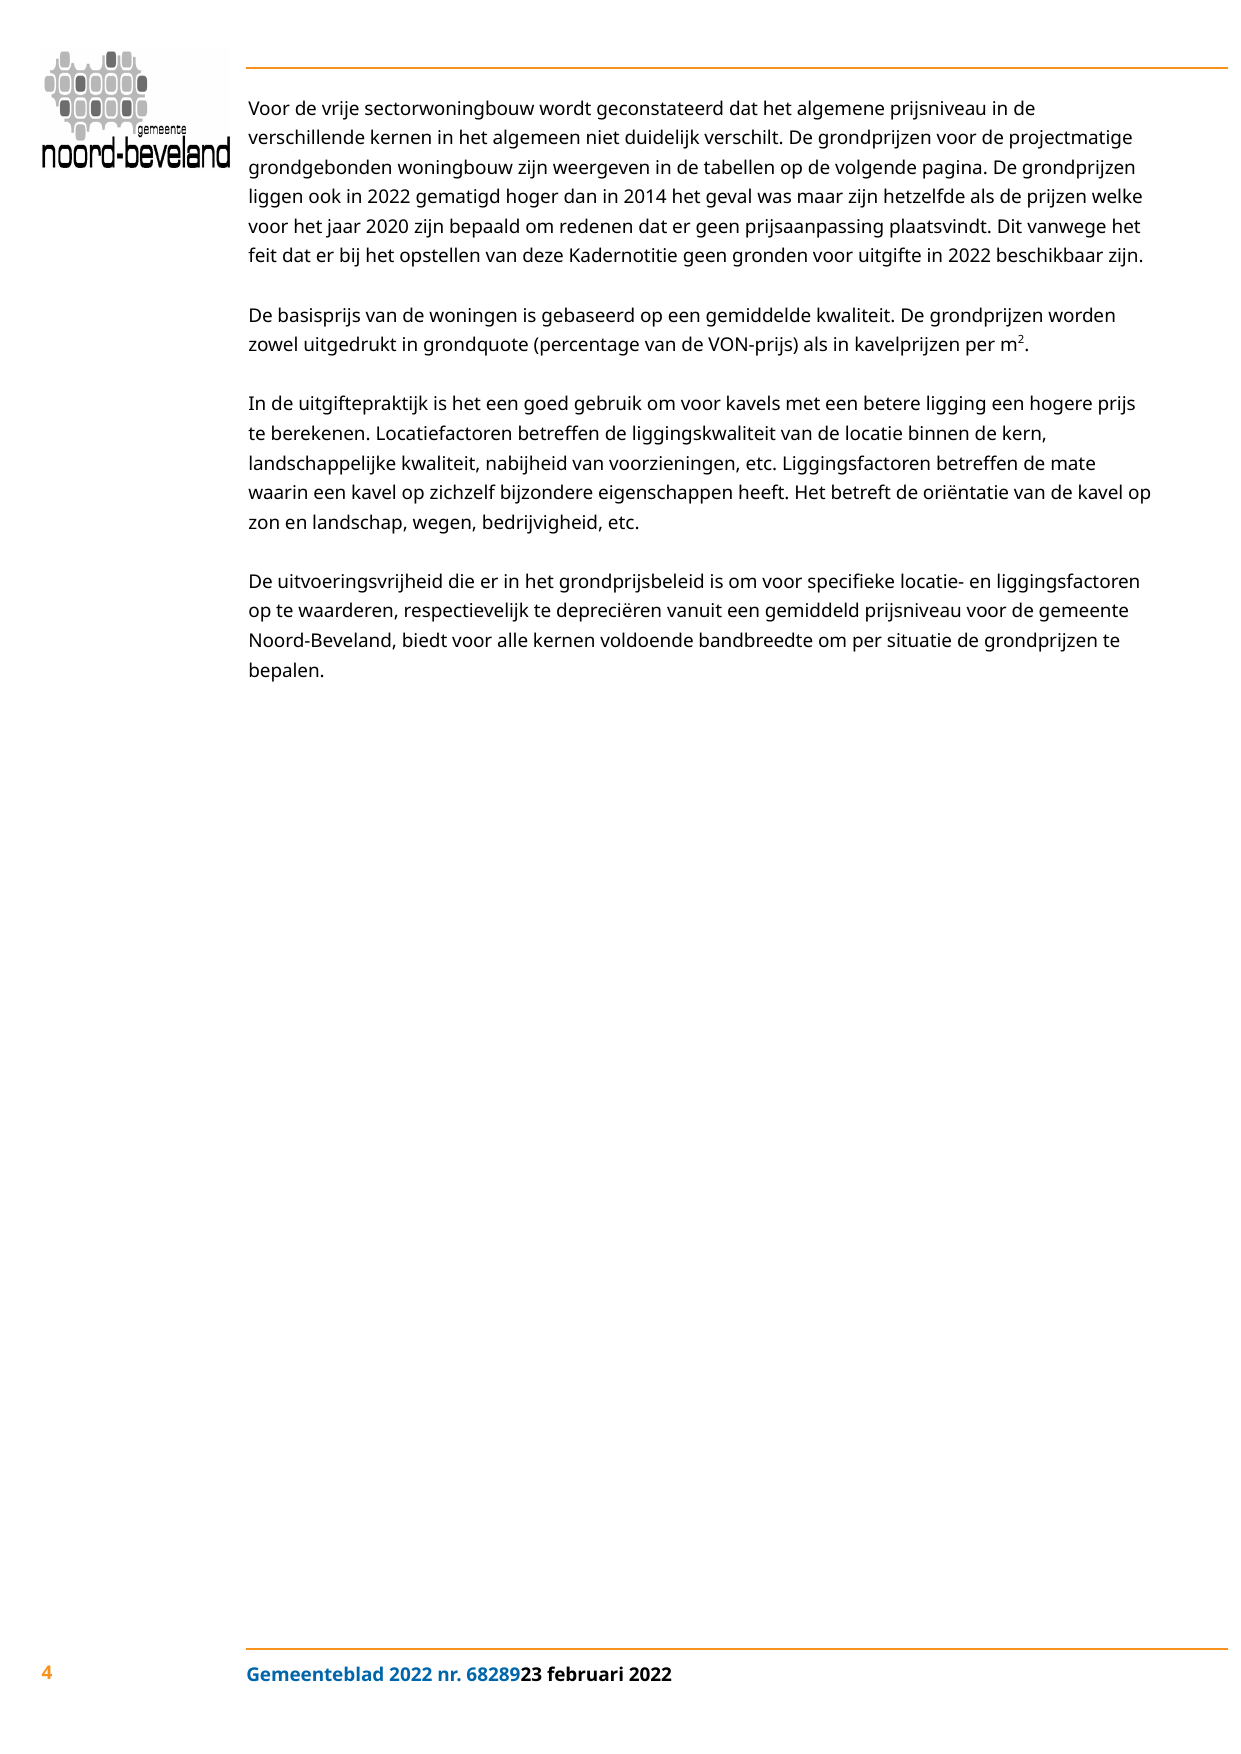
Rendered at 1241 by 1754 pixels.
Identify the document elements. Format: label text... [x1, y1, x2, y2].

text Voor de vrije sectorwoningbouw wordt geconstateerd dat het algemene prijsniveau in de verschillende kernen in het algemeen niet duidelijk verschilt. De grondprijzen voor de projectmatige grondgebonden woningbouw zijn weergeven in de tabellen op de volgende pagina. De grondprijzen liggen ook in 2022 gematigd hoger dan in 2014 het geval was maar zijn hetzelfde als de prijzen welke voor het jaar 2020 zijn bepaald om redenen dat er geen prijsaanpassing plaatsvindt. Dit vanwege het feit dat er bij het opstellen van deze Kadernotitie geen gronden voor uitgifte in 2022 beschikbaar zijn. [248, 95, 1152, 268]
text In de uitgiftepraktijk is het een goed gebruik om voor kavels met een betere ligging een hogere prijs te berekenen. Locatiefactoren betreffen de liggingskwaliteit van de locatie binnen de kern, landschappelijke kwaliteit, nabijheid van voorzieningen, etc. Liggingsfactoren betreffen de mate waarin een kavel op zichzelf bijzondere eigenschappen heeft. Het betreft de oriëntatie van de kavel op zon en landschap, wegen, bedrijvigheid, etc. [248, 391, 1152, 535]
picture [41, 47, 231, 172]
text De uitvoeringsvrijheid die er in het grondprijsbeleid is om voor specifieke locatie- en liggingsfactoren op te waarderen, respectievelijk te depreciëren vanuit een gemiddeld prijsniveau voor de gemeente Noord-Beveland, biedt voor alle kernen voldoende bandbreedte om per situatie de grondprijzen te bepalen. [248, 568, 1152, 683]
text De basisprijs van de woningen is gebaseerd op een gemiddelde kwaliteit. De grondprijzen worden zowel uitgedrukt in grondquote (percentage van de VON-prijs) als in kavelprijzen per m2. [248, 302, 1152, 357]
